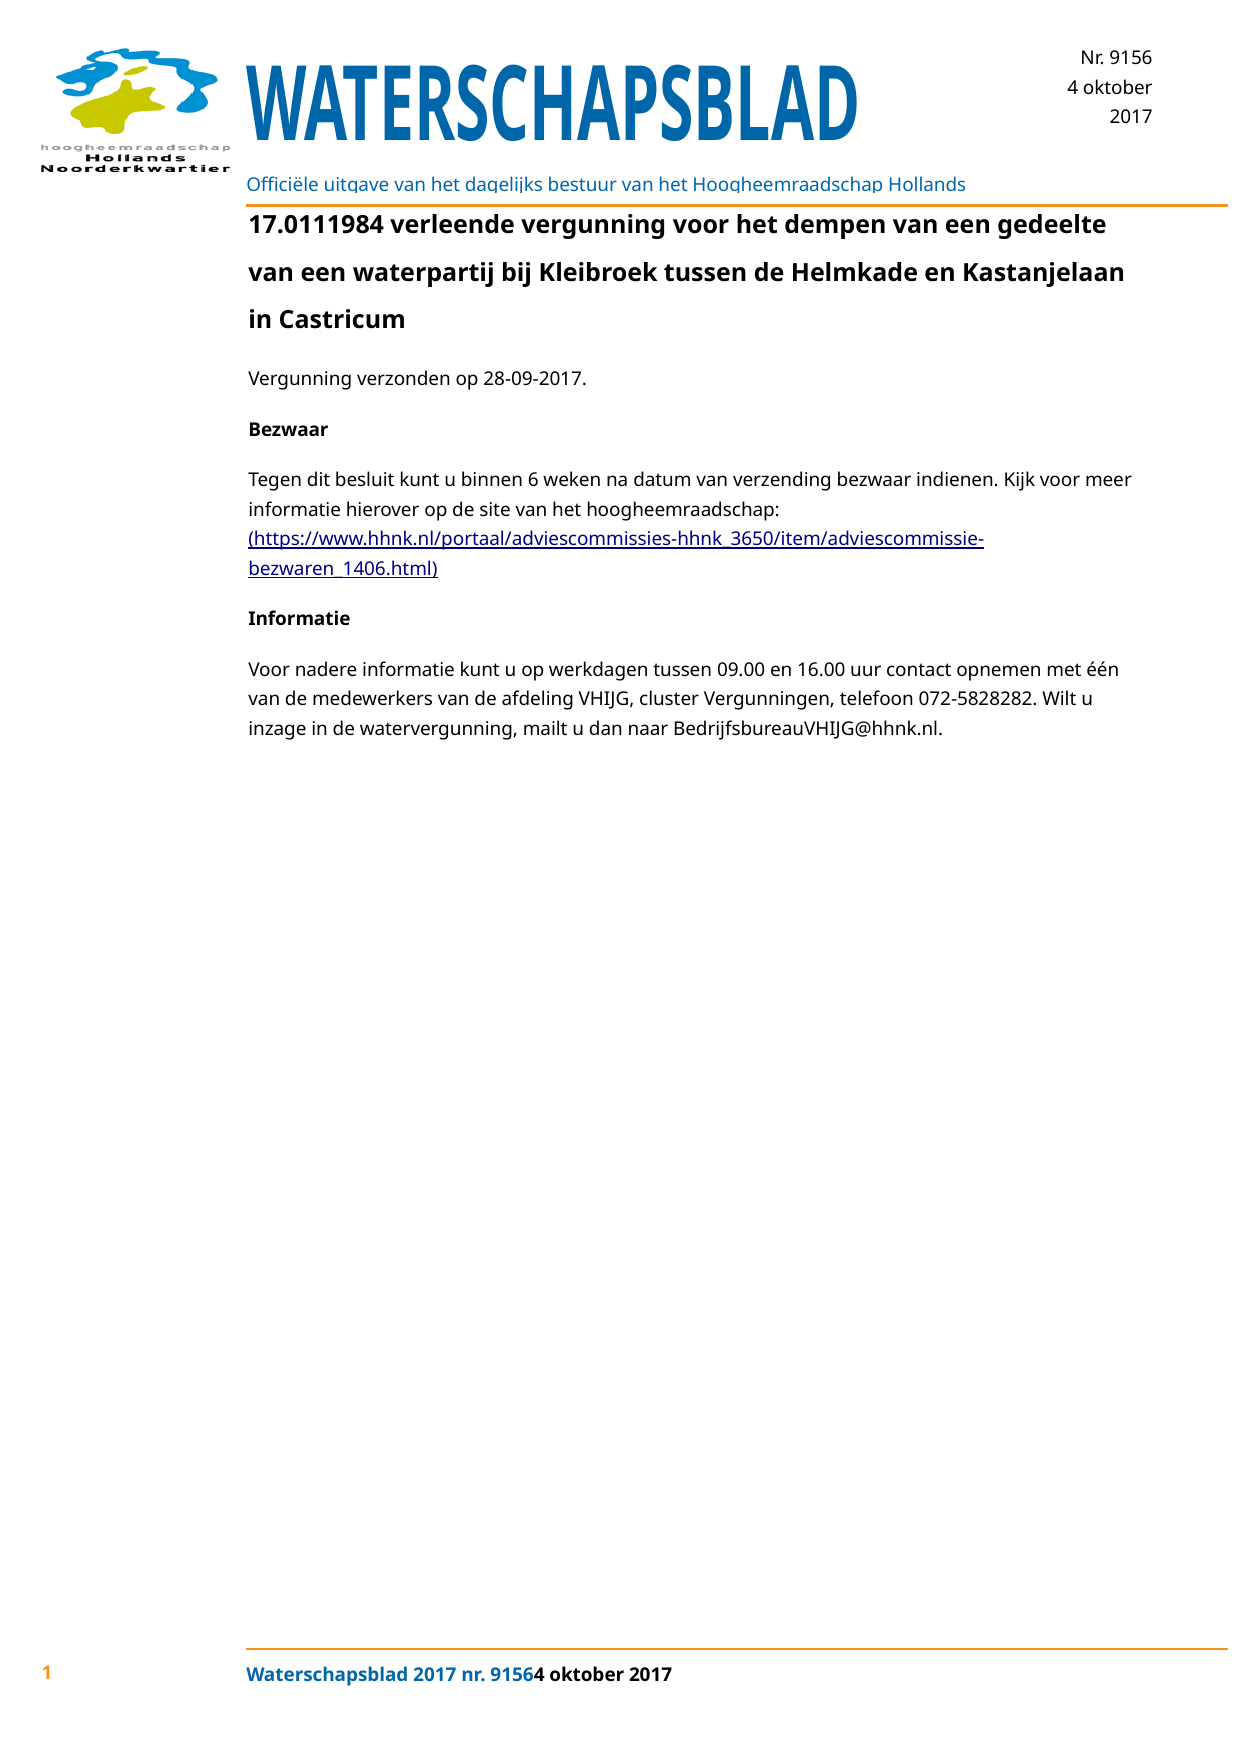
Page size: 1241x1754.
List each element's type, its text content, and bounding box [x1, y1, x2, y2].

text Bezwaar [248, 416, 1152, 442]
text 17.0111984 verleende vergunning voor het dempen van een gedeelte van een waterpartij bij Kleibroek tussen de Helmkade en Kastanjelaan in Castricum [248, 207, 1152, 336]
text Vergunning verzonden op 28-09-2017. [248, 366, 1152, 391]
text Voor nadere informatie kunt u op werkdagen tussen 09.00 en 16.00 uur contact opnemen met één van de medewerkers van de afdeling VHIJG, cluster Vergunningen, telefoon 072-5828282. Wilt u inzage in de watervergunning, mailt u dan naar BedrijfsbureauVHIJG@hhnk.nl. [248, 656, 1152, 741]
text Informatie [248, 606, 1152, 631]
text Tegen dit besluit kunt u binnen 6 weken na datum van verzending bezwaar indienen. Kijk voor meer informatie hierover op de site van het hoogheemraadschap: (https://www.hhnk.nl/portaal/adviescommissies-hhnk_3650/item/adviescommissie-bezwaren_1406.html) [248, 466, 1152, 581]
picture [41, 47, 231, 172]
